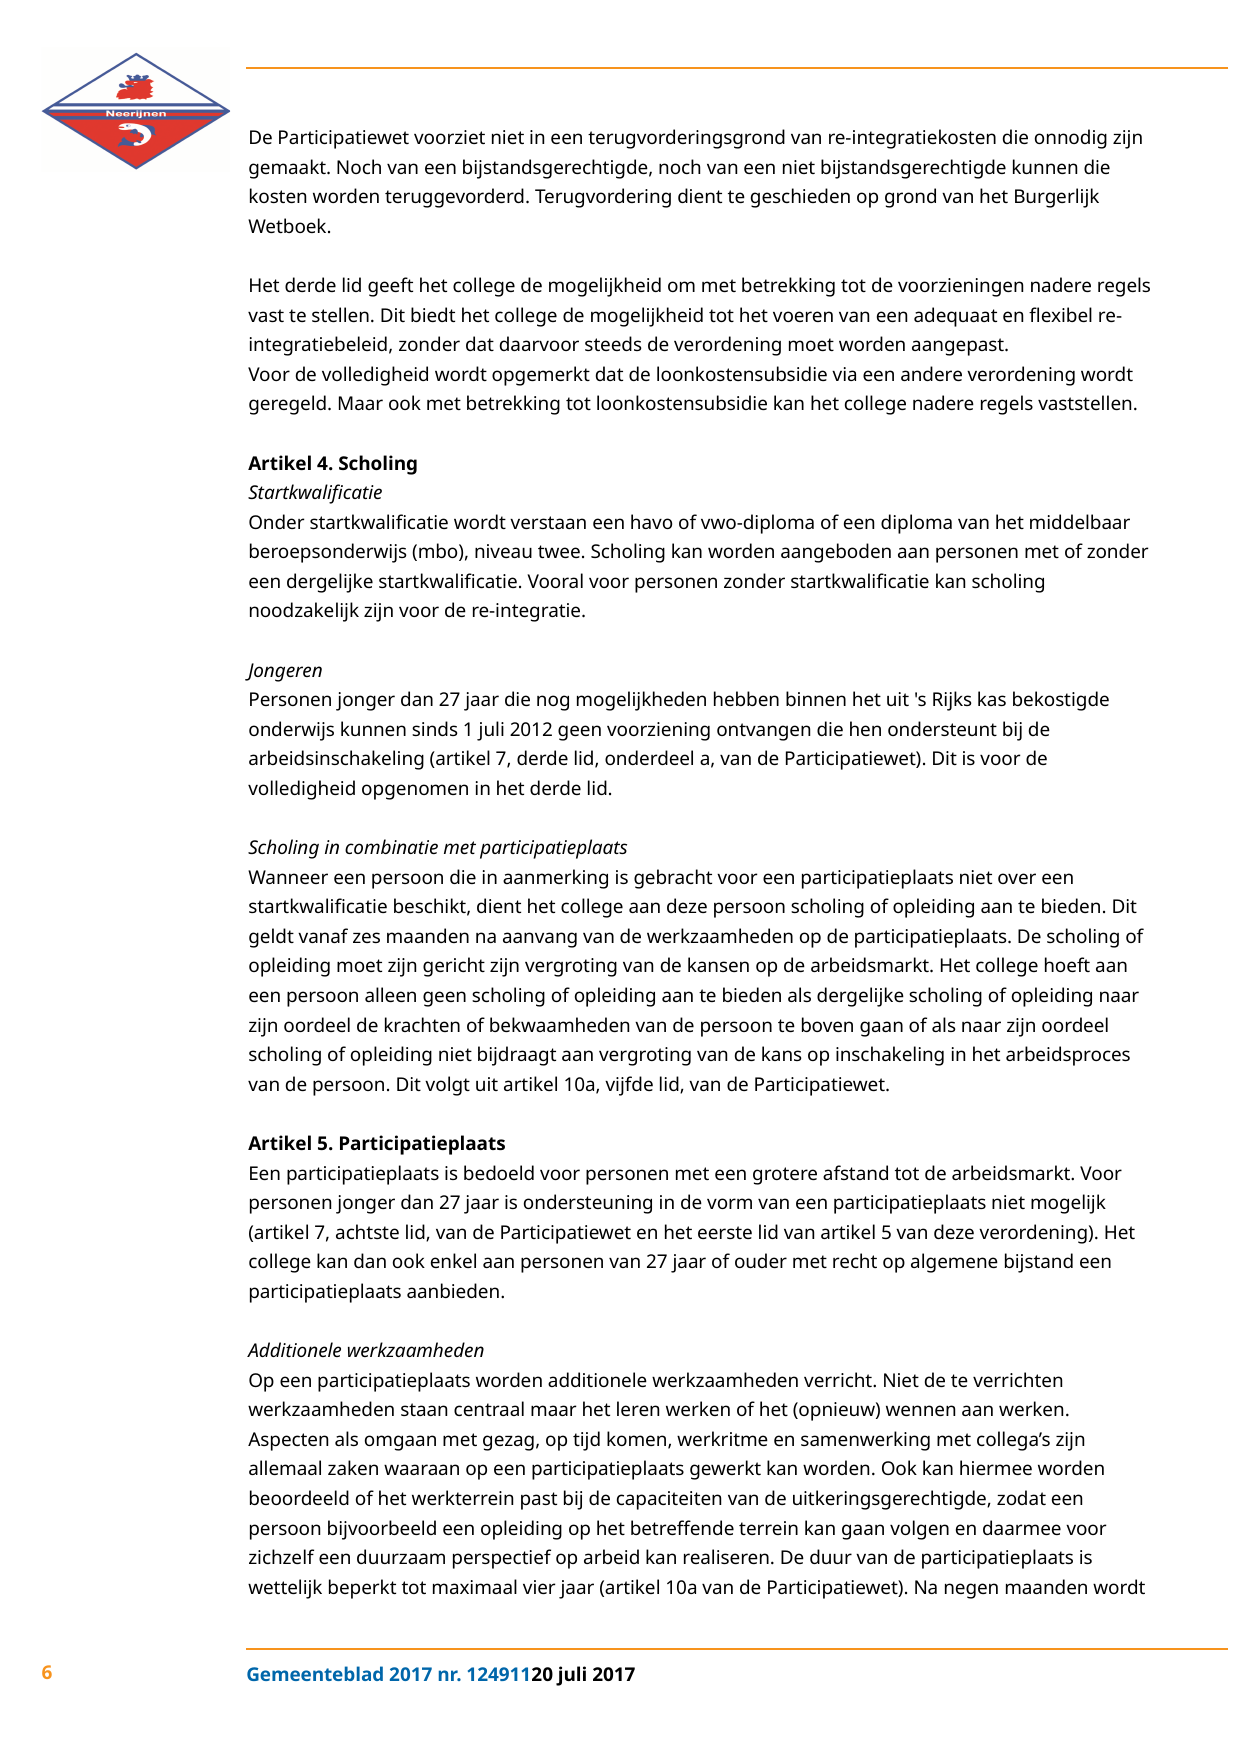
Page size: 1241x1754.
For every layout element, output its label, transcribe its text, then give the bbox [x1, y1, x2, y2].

text Additionele werkzaamheden [248, 1337, 1152, 1363]
text Artikel 4. Scholing [248, 450, 1152, 476]
text De Participatiewet voorziet niet in een terugvorderingsgrond van re-integratiekosten die onnodig zijn gemaakt. Noch van een bijstandsgerechtigde, noch van een niet bijstandsgerechtigde kunnen die kosten worden teruggevorderd. Terugvordering dient te geschieden op grond van het Burgerlijk Wetboek. [248, 124, 1152, 239]
text Op een participatieplaats worden additionele werkzaamheden verricht. Niet de te verrichten werkzaamheden staan centraal maar het leren werken of het (opnieuw) wennen aan werken. Aspecten als omgaan met gezag, op tijd komen, werkritme en samenwerking met collega’s zijn allemaal zaken waaraan op een participatieplaats gewerkt kan worden. Ook kan hiermee worden beoordeeld of het werkterrein past bij de capaciteiten van de uitkeringsgerechtigde, zodat een persoon bijvoorbeeld een opleiding op het betreffende terrein kan gaan volgen en daarmee voor zichzelf een duurzaam perspectief op arbeid kan realiseren. De duur van de participatieplaats is wettelijk beperkt tot maximaal vier jaar (artikel 10a van de Participatiewet). Na negen maanden wordt [248, 1367, 1152, 1600]
text Startkwalificatie [248, 479, 1152, 505]
text Onder startkwalificatie wordt verstaan een havo of vwo-diploma of een diploma van het middelbaar beroepsonderwijs (mbo), niveau twee. Scholing kan worden aangeboden aan personen met of zonder een dergelijke startkwalificatie. Vooral voor personen zonder startkwalificatie kan scholing noodzakelijk zijn voor de re-integratie. [248, 509, 1152, 623]
text Het derde lid geeft het college de mogelijkheid om met betrekking tot de voorzieningen nadere regels vast te stellen. Dit biedt het college de mogelijkheid tot het voeren van een adequaat en flexibel re-integratiebeleid, zonder dat daarvoor steeds de verordening moet worden aangepast. [248, 272, 1152, 357]
text Wanneer een persoon die in aanmerking is gebracht voor een participatieplaats niet over een startkwalificatie beschikt, dient het college aan deze persoon scholing of opleiding aan te bieden. Dit geldt vanaf zes maanden na aanvang van de werkzaamheden op de participatieplaats. De scholing of opleiding moet zijn gericht zijn vergroting van de kansen op de arbeidsmarkt. Het college hoeft aan een persoon alleen geen scholing of opleiding aan te bieden als dergelijke scholing of opleiding naar zijn oordeel de krachten of bekwaamheden van de persoon te boven gaan of als naar zijn oordeel scholing of opleiding niet bijdraagt aan vergroting van de kans op inschakeling in het arbeidsproces van de persoon. Dit volgt uit artikel 10a, vijfde lid, van de Participatiewet. [248, 864, 1152, 1097]
text Artikel 5. Participatieplaats [248, 1130, 1152, 1156]
text Een participatieplaats is bedoeld voor personen met een grotere afstand tot de arbeidsmarkt. Voor personen jonger dan 27 jaar is ondersteuning in de vorm van een participatieplaats niet mogelijk (artikel 7, achtste lid, van de Participatiewet en het eerste lid van artikel 5 van deze verordening). Het college kan dan ook enkel aan personen van 27 jaar of ouder met recht op algemene bijstand een participatieplaats aanbieden. [248, 1160, 1152, 1304]
text Scholing in combinatie met participatieplaats [248, 834, 1152, 860]
text Jongeren [248, 657, 1152, 683]
text Personen jonger dan 27 jaar die nog mogelijkheden hebben binnen het uit 's Rijks kas bekostigde onderwijs kunnen sinds 1 juli 2012 geen voorziening ontvangen die hen ondersteunt bij de arbeidsinschakeling (artikel 7, derde lid, onderdeel a, van de Participatiewet). Dit is voor de volledigheid opgenomen in het derde lid. [248, 686, 1152, 801]
text Voor de volledigheid wordt opgemerkt dat de loonkostensubsidie via een andere verordening wordt geregeld. Maar ook met betrekking tot loonkostensubsidie kan het college nadere regels vaststellen. [248, 361, 1152, 416]
picture [41, 47, 231, 172]
